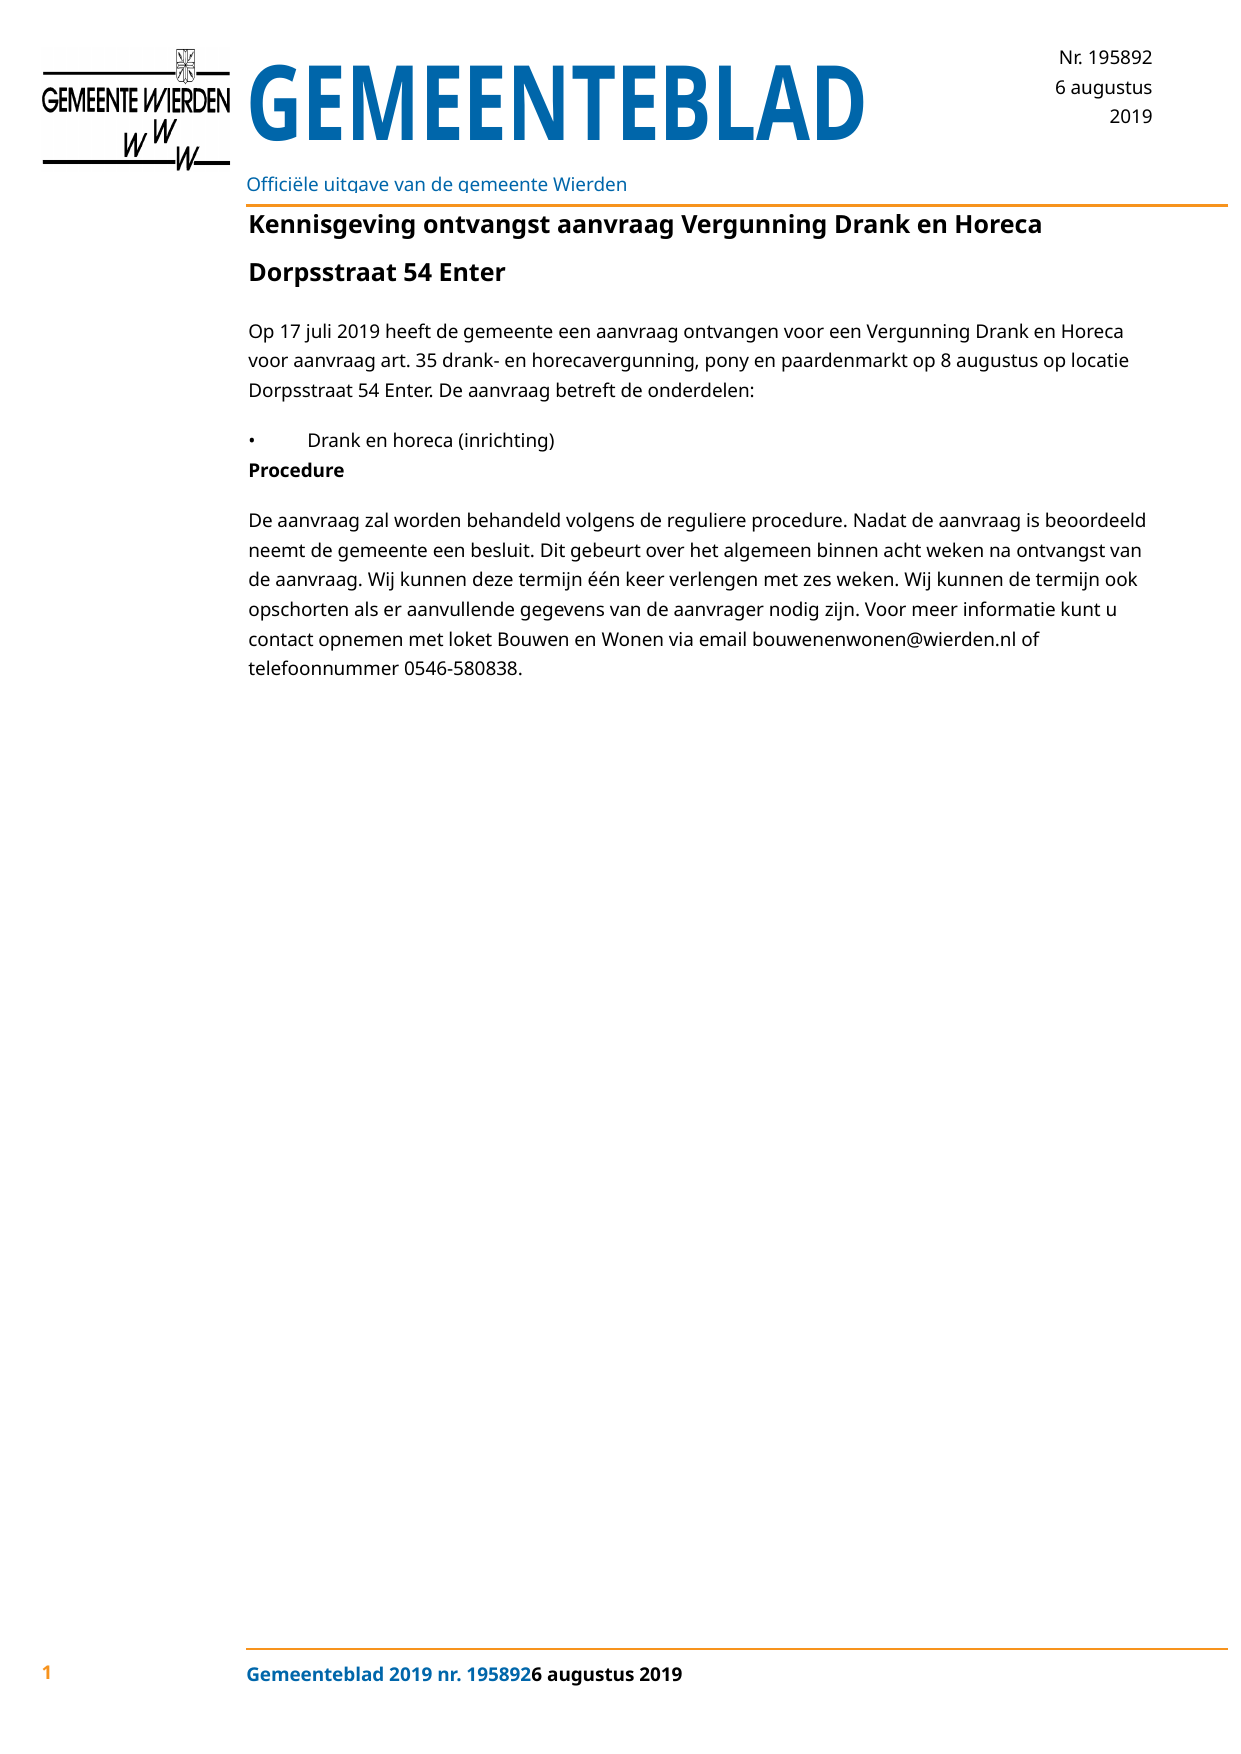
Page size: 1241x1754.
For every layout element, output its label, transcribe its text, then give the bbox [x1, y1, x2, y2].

text Kennisgeving ontvangst aanvraag Vergunning Drank en Horeca Dorpsstraat 54 Enter [248, 207, 1152, 288]
text Procedure [248, 457, 1152, 483]
text De aanvraag zal worden behandeld volgens de reguliere procedure. Nadat de aanvraag is beoordeeld neemt de gemeente een besluit. Dit gebeurt over het algemeen binnen acht weken na ontvangst van de aanvraag. Wij kunnen deze termijn één keer verlengen met zes weken. Wij kunnen de termijn ook opschorten als er aanvullende gegevens van de aanvrager nodig zijn. Voor meer informatie kunt u contact opnemen met loket Bouwen en Wonen via email bouwenenwonen@wierden.nl of telefoonnummer 0546-580838. [248, 507, 1152, 681]
picture [41, 47, 231, 172]
text Op 17 juli 2019 heeft de gemeente een aanvraag ontvangen voor een Vergunning Drank en Horeca voor aanvraag art. 35 drank- en horecavergunning, pony en paardenmarkt op 8 augustus op locatie Dorpsstraat 54 Enter. De aanvraag betreft de onderdelen: [248, 318, 1152, 403]
list Drank en horeca (inrichting) [248, 427, 1152, 453]
